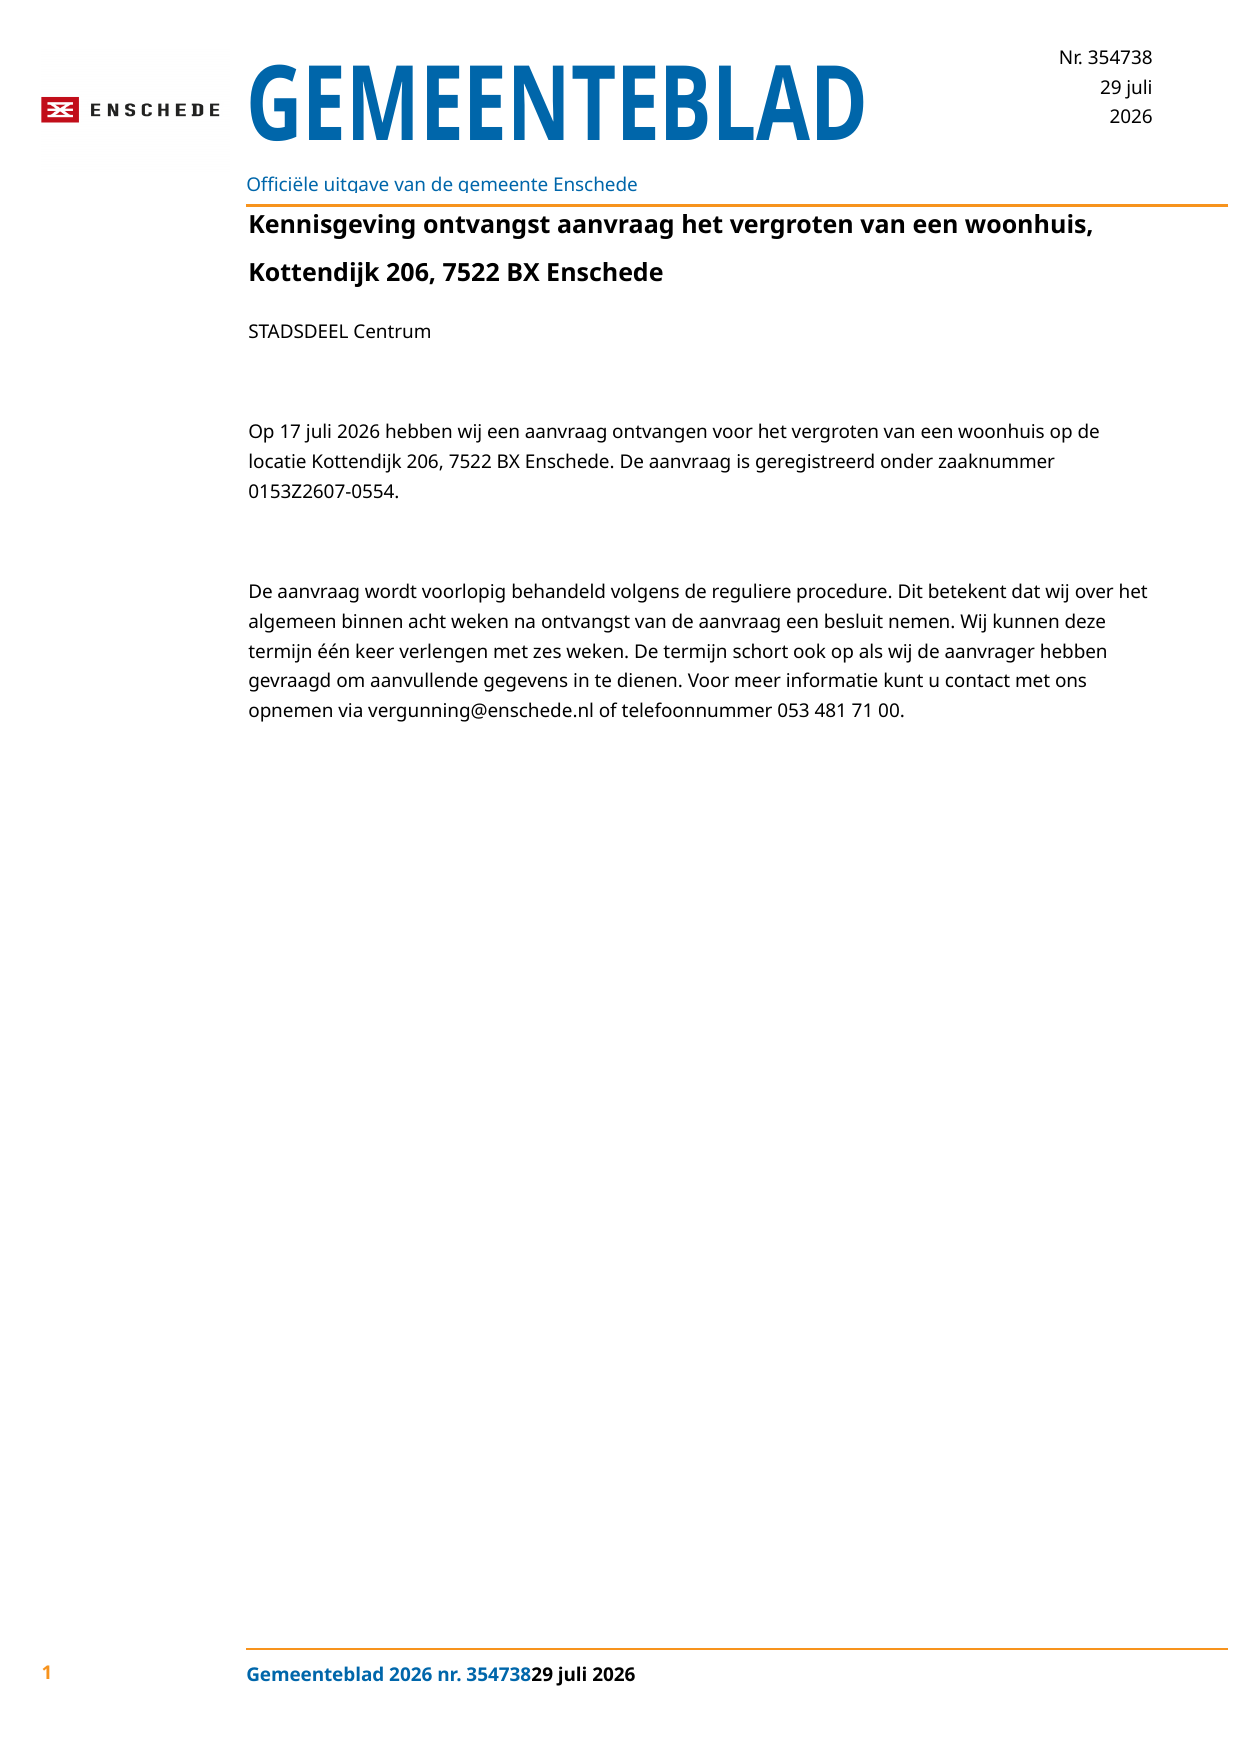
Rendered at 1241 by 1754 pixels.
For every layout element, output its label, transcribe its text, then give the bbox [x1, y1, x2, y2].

text STADSDEEL Centrum [248, 318, 1152, 344]
text De aanvraag wordt voorlopig behandeld volgens de reguliere procedure. Dit betekent dat wij over het algemeen binnen acht weken na ontvangst van de aanvraag een besluit nemen. Wij kunnen deze termijn één keer verlengen met zes weken. De termijn schort ook op als wij de aanvrager hebben gevraagd om aanvullende gegevens in te dienen. Voor meer informatie kunt u contact met ons opnemen via vergunning@enschede.nl of telefoonnummer 053 481 71 00. [248, 579, 1152, 723]
picture [41, 47, 231, 172]
text Kennisgeving ontvangst aanvraag het vergroten van een woonhuis, Kottendijk 206, 7522 BX Enschede [248, 207, 1152, 288]
text Op 17 juli 2026 hebben wij een aanvraag ontvangen voor het vergroten van een woonhuis op de locatie Kottendijk 206, 7522 BX Enschede. De aanvraag is geregistreerd onder zaaknummer 0153Z2607-0554. [248, 419, 1152, 504]
